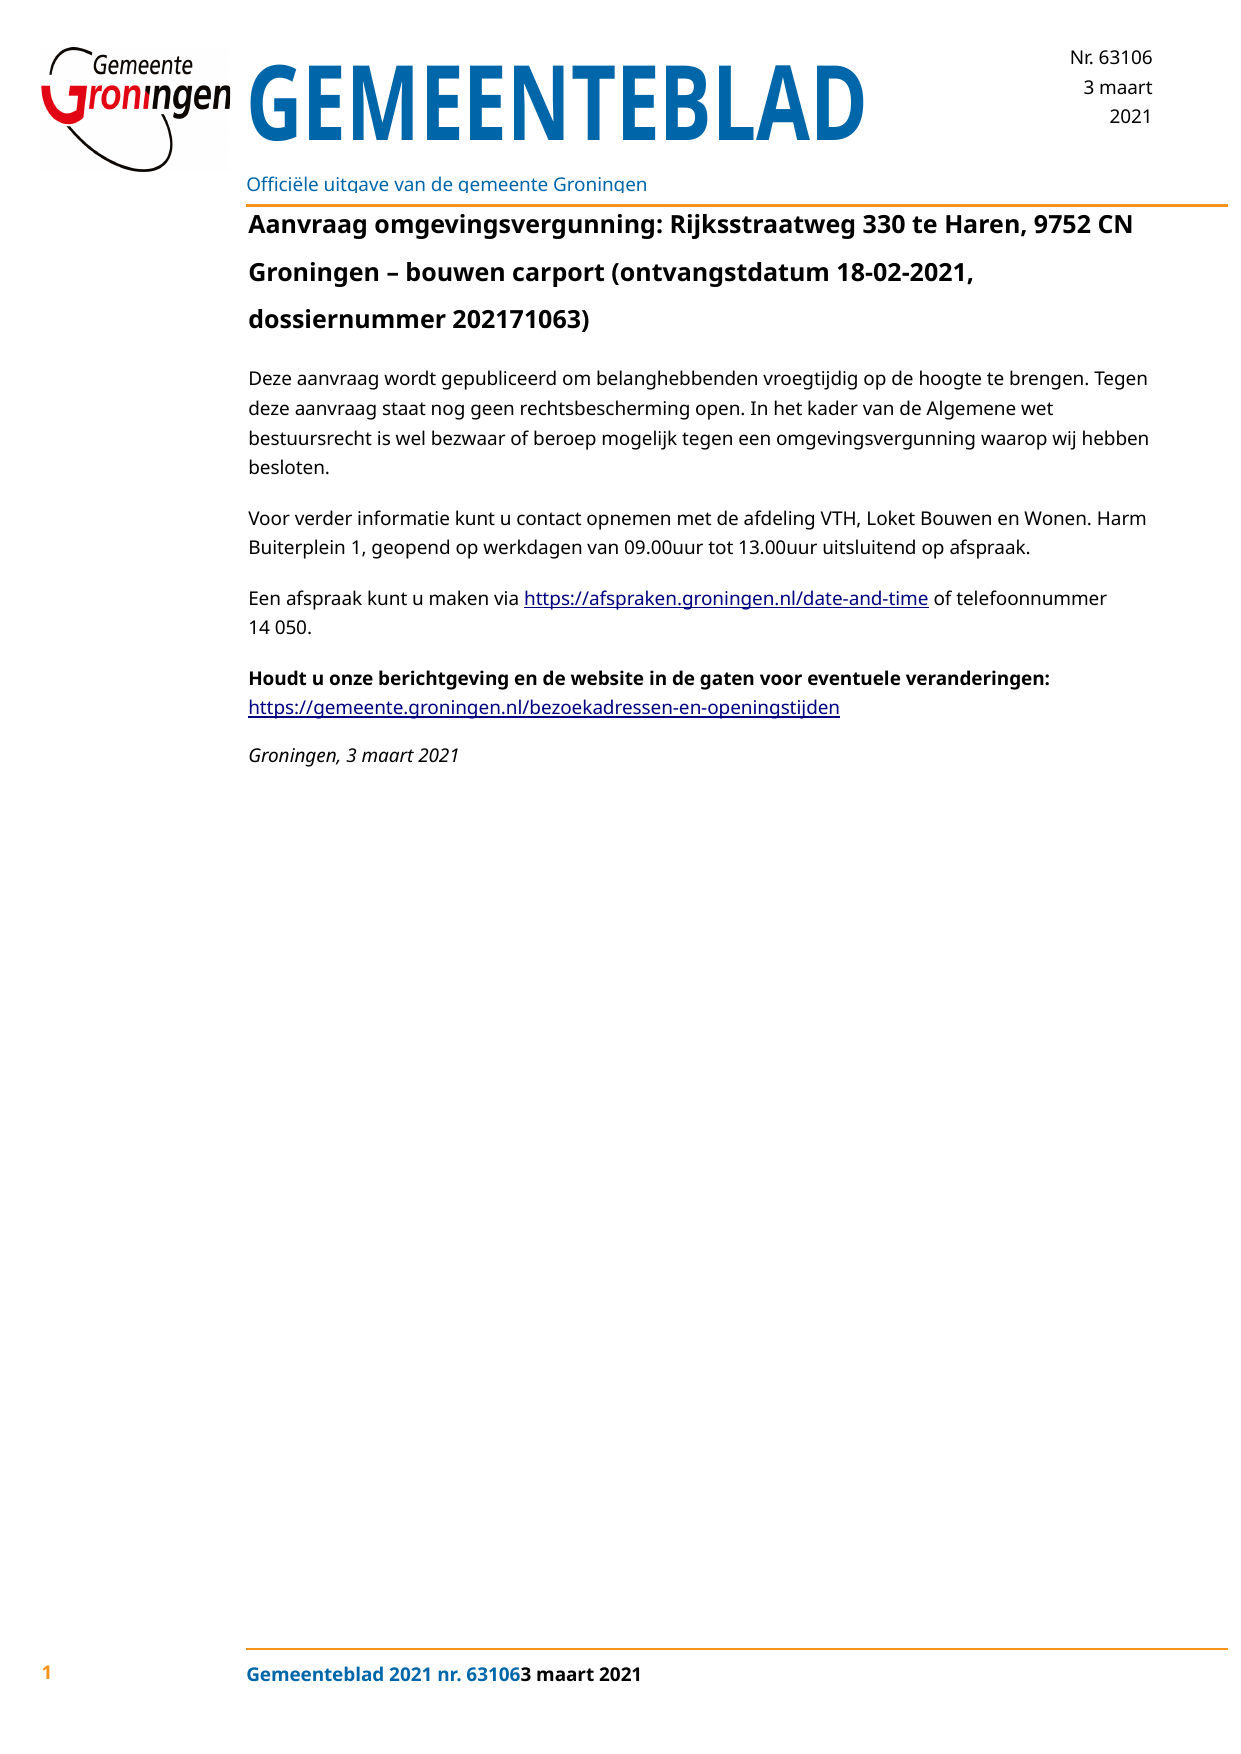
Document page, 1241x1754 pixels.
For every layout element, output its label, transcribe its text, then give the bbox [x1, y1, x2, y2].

text Voor verder informatie kunt u contact opnemen met de afdeling VTH, Loket Bouwen en Wonen. Harm Buiterplein 1, geopend op werkdagen van 09.00uur tot 13.00uur uitsluitend op afspraak. [248, 505, 1152, 560]
text Deze aanvraag wordt gepubliceerd om belanghebbenden vroegtijdig op de hoogte te brengen. Tegen deze aanvraag staat nog geen rechtsbescherming open. In het kader van de Algemene wet bestuursrecht is wel bezwaar of beroep mogelijk tegen een omgevingsvergunning waarop wij hebben besloten. [248, 366, 1152, 480]
text Een afspraak kunt u maken via https://afspraken.groningen.nl/date-and-time of telefoonnummer 14 050. [248, 585, 1152, 640]
text Aanvraag omgevingsvergunning: Rijksstraatweg 330 te Haren, 9752 CN Groningen – bouwen carport (ontvangstdatum 18-02-2021, dossiernummer 202171063) [248, 207, 1152, 336]
text Groningen, 3 maart 2021 [248, 742, 1152, 768]
text Houdt u onze berichtgeving en de website in de gaten voor eventuele veranderingen: https://gemeente.groningen.nl/bezoekadressen-en-openingstijden [248, 665, 1152, 720]
picture [41, 47, 231, 172]
